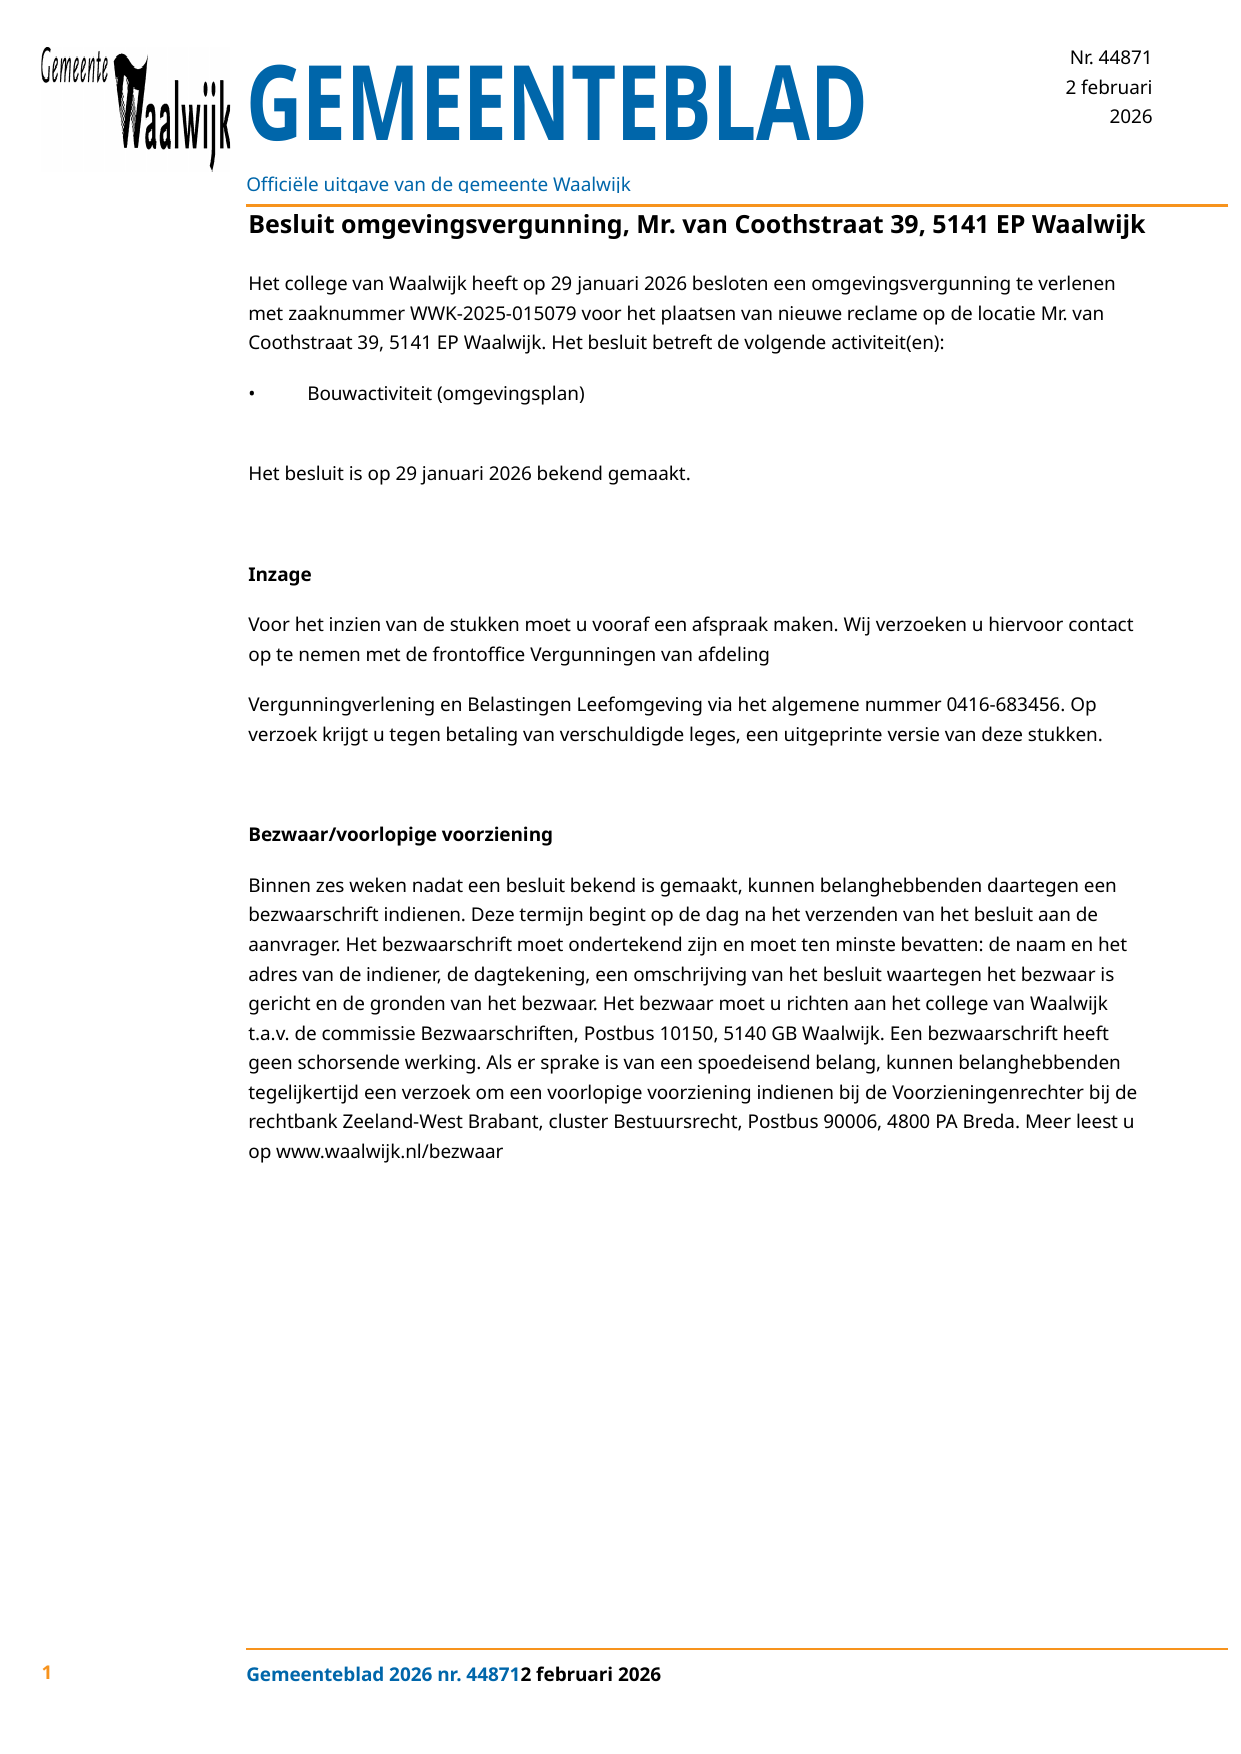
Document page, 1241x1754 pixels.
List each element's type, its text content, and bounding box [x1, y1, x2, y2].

text Bezwaar/voorlopige voorziening [248, 822, 1152, 847]
text Het college van Waalwijk heeft op 29 januari 2026 besloten een omgevingsvergunning te verlenen met zaaknummer WWK-2025-015079 voor het plaatsen van nieuwe reclame op de locatie Mr. van Coothstraat 39, 5141 EP Waalwijk. Het besluit betreft de volgende activiteit(en): [248, 270, 1152, 355]
text Binnen zes weken nadat een besluit bekend is gemaakt, kunnen belanghebbenden daartegen een bezwaarschrift indienen. Deze termijn begint op de dag na het verzenden van het besluit aan de aanvrager. Het bezwaarschrift moet ondertekend zijn en moet ten minste bevatten: de naam en het adres van de indiener, de dagtekening, een omschrijving van het besluit waartegen het bezwaar is gericht en de gronden van het bezwaar. Het bezwaar moet u richten aan het college van Waalwijk t.a.v. de commissie Bezwaarschriften, Postbus 10150, 5140 GB Waalwijk. Een bezwaarschrift heeft geen schorsende werking. Als er sprake is van een spoedeisend belang, kunnen belanghebbenden tegelijkertijd een verzoek om een voorlopige voorziening indienen bij de Voorzieningenrechter bij de rechtbank Zeeland-West Brabant, cluster Bestuursrecht, Postbus 90006, 4800 PA Breda. Meer leest u op www.waalwijk.nl/bezwaar [248, 872, 1152, 1164]
picture [41, 47, 231, 172]
list Bouwactiviteit (omgevingsplan) [248, 380, 1152, 406]
text Vergunningverlening en Belastingen Leefomgeving via het algemene nummer 0416-683456. Op verzoek krijgt u tegen betaling van verschuldigde leges, een uitgeprinte versie van deze stukken. [248, 691, 1152, 746]
text Voor het inzien van de stukken moet u vooraf een afspraak maken. Wij verzoeken u hiervoor contact op te nemen met de frontoffice Vergunningen van afdeling [248, 611, 1152, 666]
text Het besluit is op 29 januari 2026 bekend gemaakt. [248, 460, 1152, 486]
text Inzage [248, 561, 1152, 586]
text Besluit omgevingsvergunning, Mr. van Coothstraat 39, 5141 EP Waalwijk [248, 207, 1152, 241]
